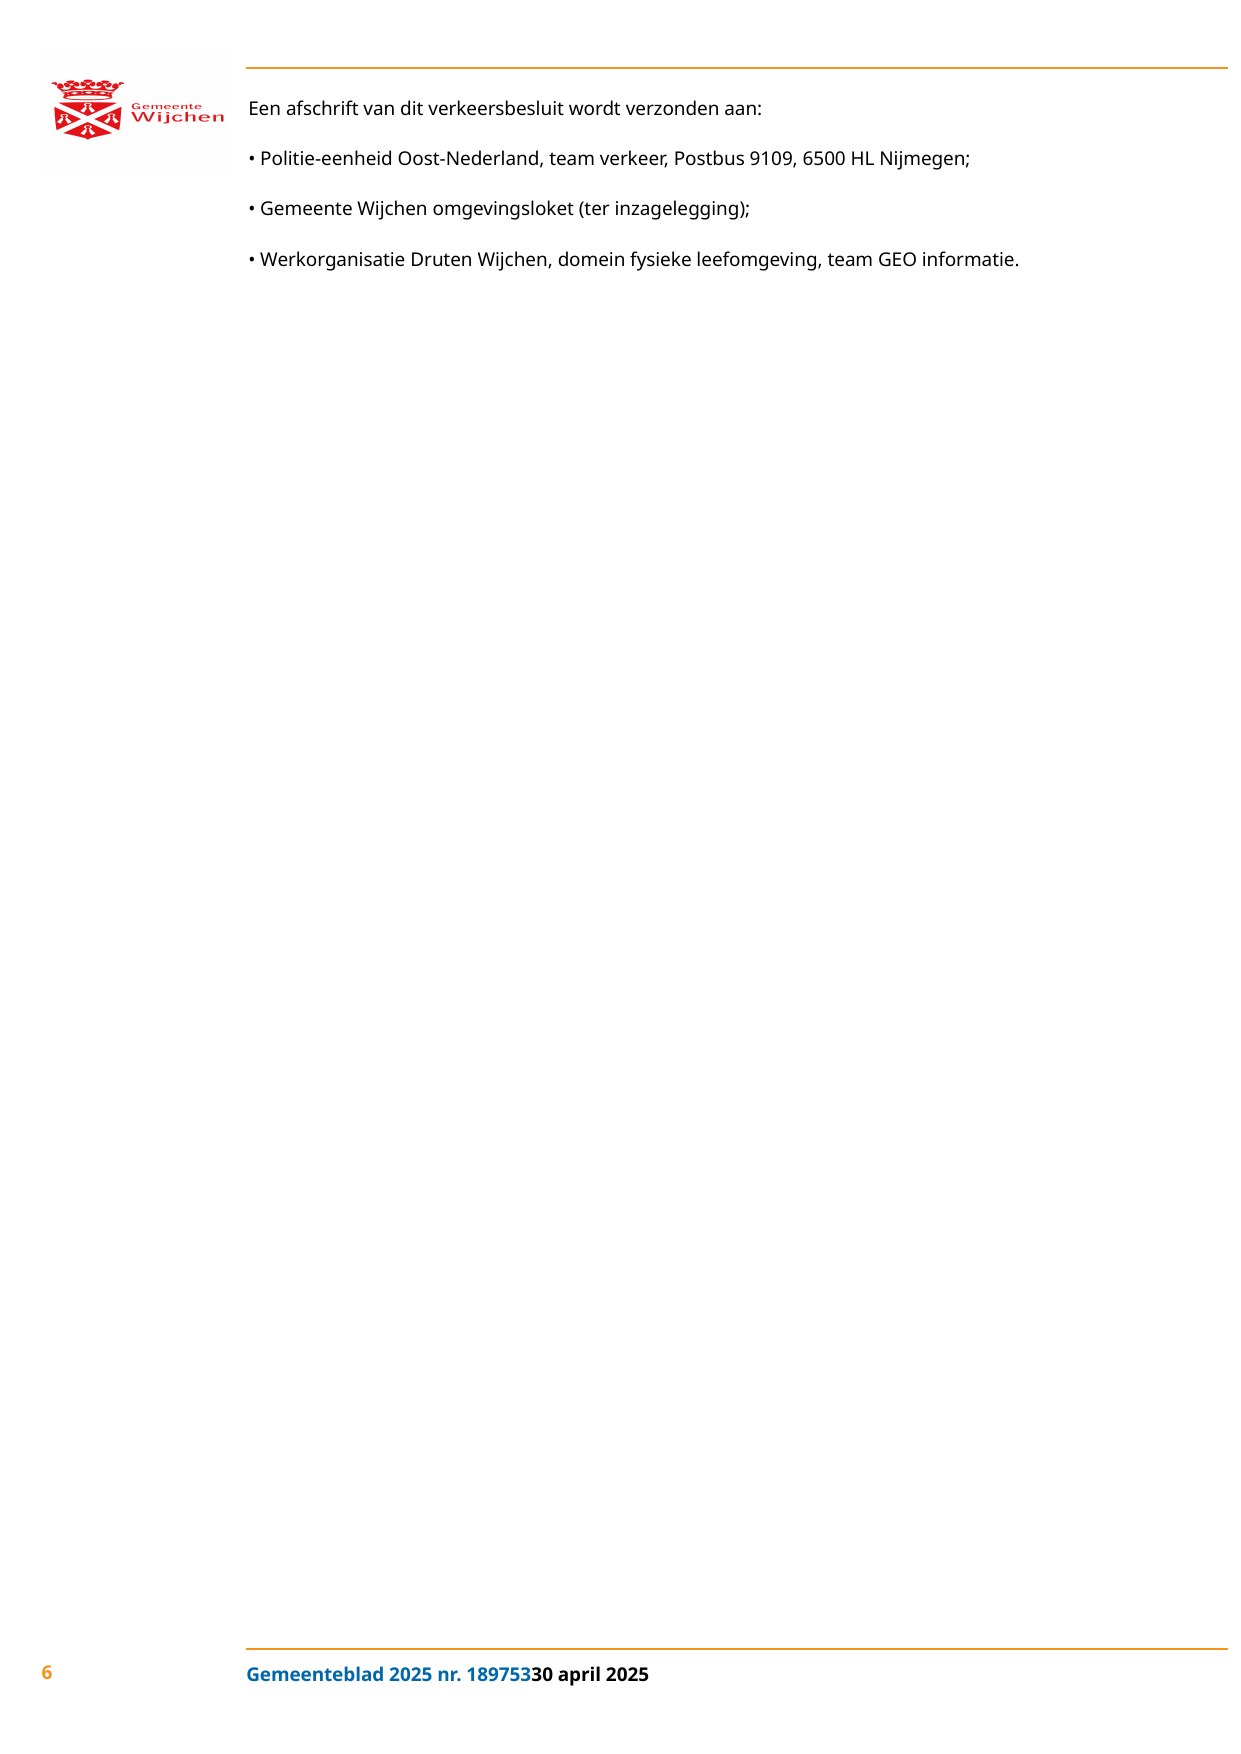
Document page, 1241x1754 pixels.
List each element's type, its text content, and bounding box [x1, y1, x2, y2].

text • Gemeente Wijchen omgevingsloket (ter inzagelegging); [248, 196, 1152, 221]
text Een afschrift van dit verkeersbesluit wordt verzonden aan: [248, 95, 1152, 121]
text • Werkorganisatie Druten Wijchen, domein fysieke leefomgeving, team GEO informatie. [248, 246, 1152, 272]
picture [41, 47, 231, 172]
text • Politie-eenheid Oost-Nederland, team verkeer, Postbus 9109, 6500 HL Nijmegen; [248, 145, 1152, 171]
